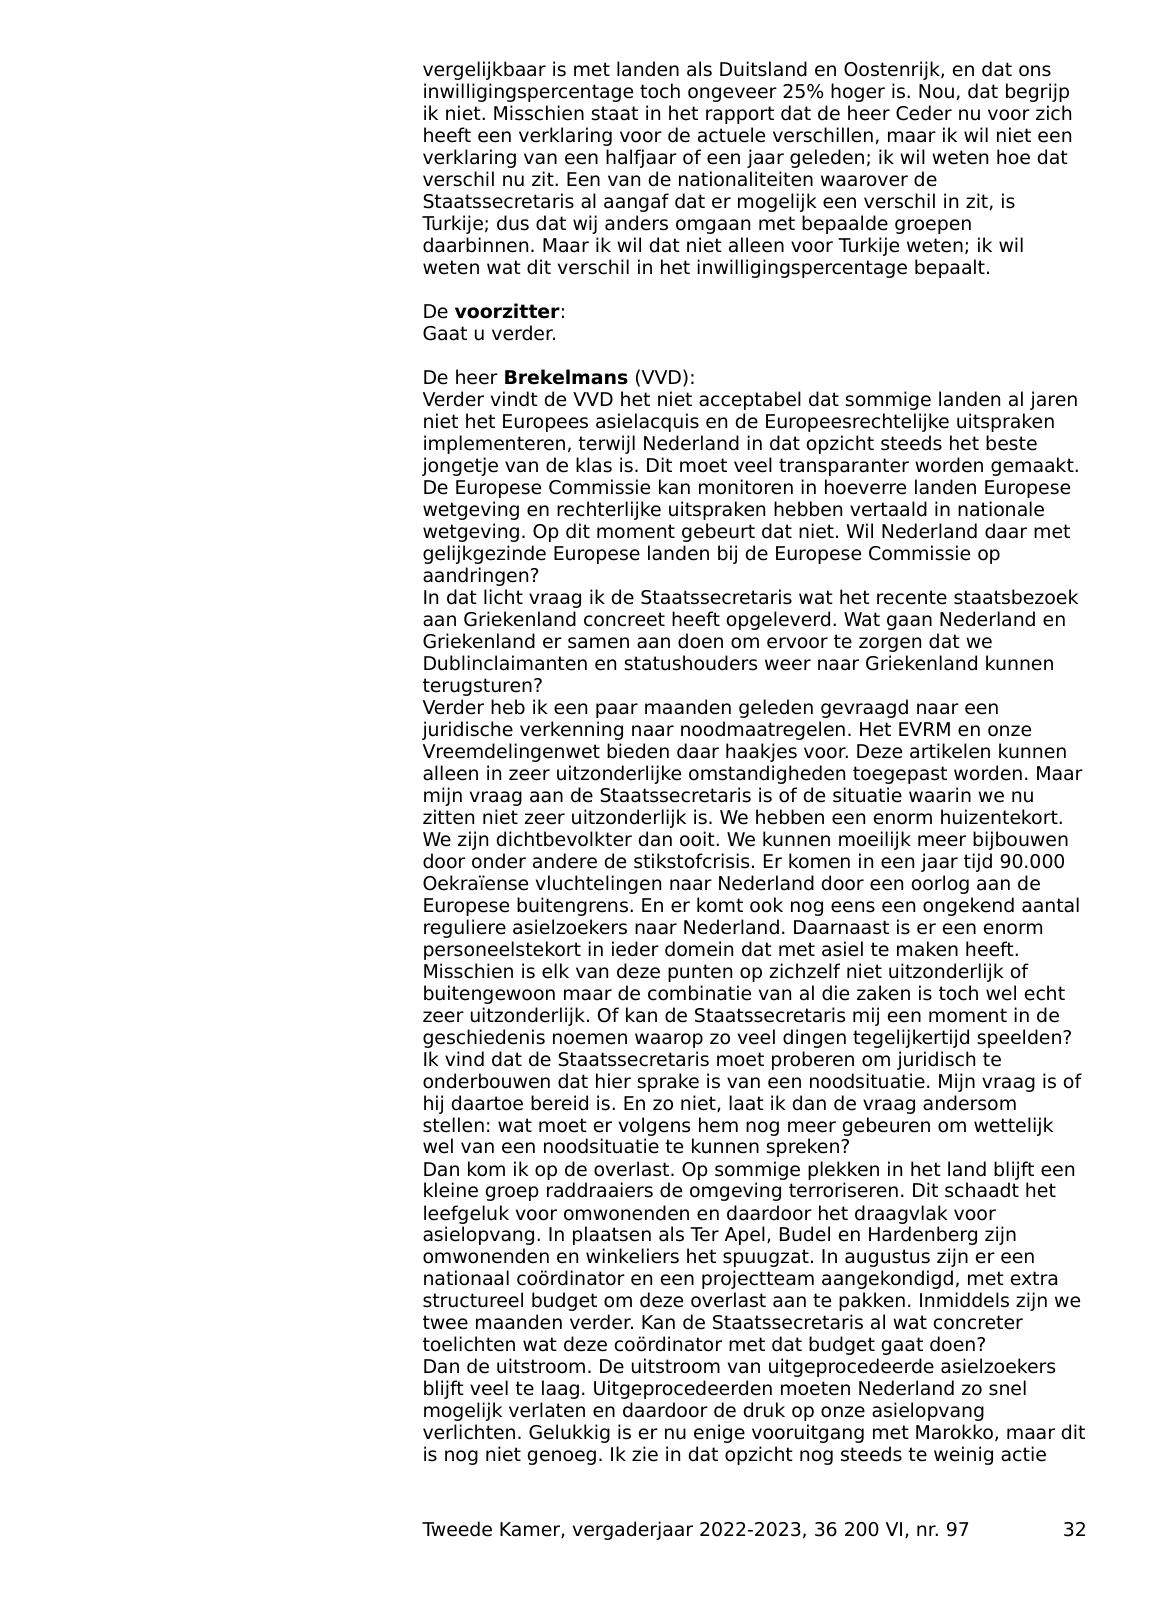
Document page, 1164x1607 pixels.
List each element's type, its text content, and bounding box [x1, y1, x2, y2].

text Gaat u verder. [422, 323, 1087, 345]
text Dan de uitstroom. De uitstroom van uitgeprocedeerde asielzoekers blijft veel te laag. Uitgeprocedeerden moeten Nederland zo snel mogelijk verlaten en daardoor de druk op onze asielopvang verlichten. Gelukkig is er nu enige vooruitgang met Marokko, maar dit is nog niet genoeg. Ik zie in dat opzicht nog steeds te weinig actie [422, 1356, 1087, 1466]
text In dat licht vraag ik de Staatssecretaris wat het recente staatsbezoek aan Griekenland concreet heeft opgeleverd. Wat gaan Nederland en Griekenland er samen aan doen om ervoor te zorgen dat we Dublinclaimanten en statushouders weer naar Griekenland kunnen terugsturen? [422, 587, 1087, 697]
text De voorzitter: [422, 301, 1087, 323]
text Verder vindt de VVD het niet acceptabel dat sommige landen al jaren niet het Europees asielacquis en de Europeesrechtelijke uitspraken implementeren, terwijl Nederland in dat opzicht steeds het beste jongetje van de klas is. Dit moet veel transparanter worden gemaakt. De Europese Commissie kan monitoren in hoeverre landen Europese wetgeving en rechterlijke uitspraken hebben vertaald in nationale wetgeving. Op dit moment gebeurt dat niet. Wil Nederland daar met gelijkgezinde Europese landen bij de Europese Commissie op aandringen? [422, 389, 1087, 587]
text Verder heb ik een paar maanden geleden gevraagd naar een juridische verkenning naar noodmaatregelen. Het EVRM en onze Vreemdelingenwet bieden daar haakjes voor. Deze artikelen kunnen alleen in zeer uitzonderlijke omstandigheden toegepast worden. Maar mijn vraag aan de Staatssecretaris is of de situatie waarin we nu zitten niet zeer uitzonderlijk is. We hebben een enorm huizentekort. We zijn dichtbevolkter dan ooit. We kunnen moeilijk meer bijbouwen door onder andere de stikstofcrisis. Er komen in een jaar tijd 90.000 Oekraïense vluchtelingen naar Nederland door een oorlog aan de Europese buitengrens. En er komt ook nog eens een ongekend aantal reguliere asielzoekers naar Nederland. Daarnaast is er een enorm personeelstekort in ieder domein dat met asiel te maken heeft. Misschien is elk van deze punten op zichzelf niet uitzonderlijk of buitengewoon maar de combinatie van al die zaken is toch wel echt zeer uitzonderlijk. Of kan de Staatssecretaris mij een moment in de geschiedenis noemen waarop zo veel dingen tegelijkertijd speelden? Ik vind dat de Staatssecretaris moet proberen om juridisch te onderbouwen dat hier sprake is van een noodsituatie. Mijn vraag is of hij daartoe bereid is. En zo niet, laat ik dan de vraag andersom stellen: wat moet er volgens hem nog meer gebeuren om wettelijk wel van een noodsituatie te kunnen spreken? [422, 697, 1087, 1158]
text vergelijkbaar is met landen als Duitsland en Oostenrijk, en dat ons inwilligingspercentage toch ongeveer 25% hoger is. Nou, dat begrijp ik niet. Misschien staat in het rapport dat de heer Ceder nu voor zich heeft een verklaring voor de actuele verschillen, maar ik wil niet een verklaring van een halfjaar of een jaar geleden; ik wil weten hoe dat verschil nu zit. Een van de nationaliteiten waarover de Staatssecretaris al aangaf dat er mogelijk een verschil in zit, is Turkije; dus dat wij anders omgaan met bepaalde groepen daarbinnen. Maar ik wil dat niet alleen voor Turkije weten; ik wil weten wat dit verschil in het inwilligingspercentage bepaalt. [422, 59, 1087, 279]
text De heer Brekelmans (VVD): [422, 367, 1087, 389]
text Dan kom ik op de overlast. Op sommige plekken in het land blijft een kleine groep raddraaiers de omgeving terroriseren. Dit schaadt het leefgeluk voor omwonenden en daardoor het draagvlak voor asielopvang. In plaatsen als Ter Apel, Budel en Hardenberg zijn omwonenden en winkeliers het spuugzat. In augustus zijn er een nationaal coördinator en een projectteam aangekondigd, met extra structureel budget om deze overlast aan te pakken. Inmiddels zijn we twee maanden verder. Kan de Staatssecretaris al wat concreter toelichten wat deze coördinator met dat budget gaat doen? [422, 1158, 1087, 1356]
